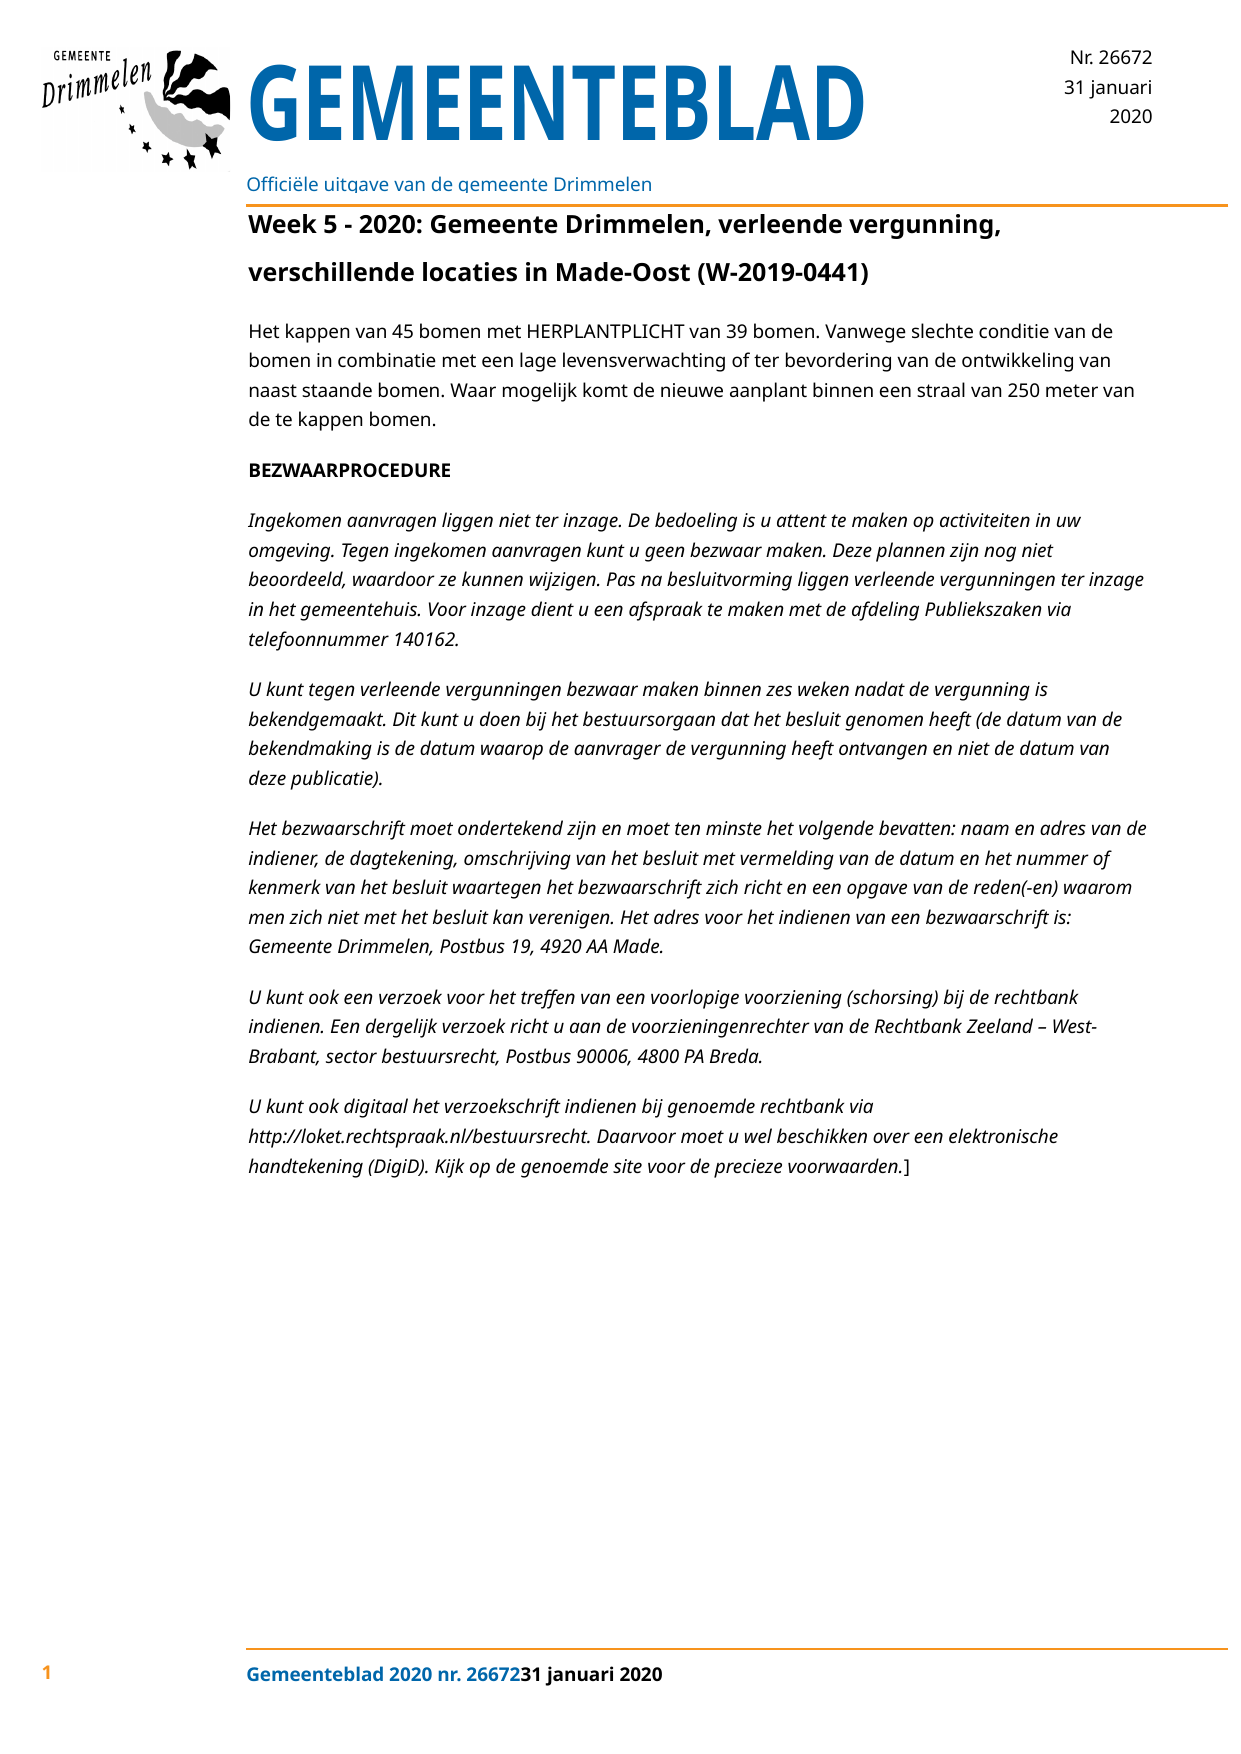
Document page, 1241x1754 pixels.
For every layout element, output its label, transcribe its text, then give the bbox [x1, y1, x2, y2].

picture [41, 47, 231, 172]
text Het bezwaarschrift moet ondertekend zijn en moet ten minste het volgende bevatten: naam en adres van de indiener, de dagtekening, omschrijving van het besluit met vermelding van de datum en het nummer of kenmerk van het besluit waartegen het bezwaarschrift zich richt en een opgave van de reden(-en) waarom men zich niet met het besluit kan verenigen. Het adres voor het indienen van een bezwaarschrift is: Gemeente Drimmelen, Postbus 19, 4920 AA Made. [248, 815, 1152, 959]
text Ingekomen aanvragen liggen niet ter inzage. De bedoeling is u attent te maken op activiteiten in uw omgeving. Tegen ingekomen aanvragen kunt u geen bezwaar maken. Deze plannen zijn nog niet beoordeeld, waardoor ze kunnen wijzigen. Pas na besluitvorming liggen verleende vergunningen ter inzage in het gemeentehuis. Voor inzage dient u een afspraak te maken met de afdeling Publiekszaken via telefoonnummer 140162. [248, 507, 1152, 652]
text U kunt ook digitaal het verzoekschrift indienen bij genoemde rechtbank via http://loket.rechtspraak.nl/bestuursrecht. Daarvoor moet u wel beschikken over een elektronische handtekening (DigiD). Kijk op de genoemde site voor de precieze voorwaarden.] [248, 1094, 1152, 1179]
text Week 5 - 2020: Gemeente Drimmelen, verleende vergunning, verschillende locaties in Made-Oost (W-2019-0441) [248, 207, 1152, 288]
text Het kappen van 45 bomen met HERPLANTPLICHT van 39 bomen. Vanwege slechte conditie van de bomen in combinatie met een lage levensverwachting of ter bevordering van de ontwikkeling van naast staande bomen. Waar mogelijk komt de nieuwe aanplant binnen een straal van 250 meter van de te kappen bomen. [248, 318, 1152, 432]
text BEZWAARPROCEDURE [248, 457, 1152, 483]
text U kunt tegen verleende vergunningen bezwaar maken binnen zes weken nadat de vergunning is bekendgemaakt. Dit kunt u doen bij het bestuursorgaan dat het besluit genomen heeft (de datum van de bekendmaking is de datum waarop de aanvrager de vergunning heeft ontvangen en niet de datum van deze publicatie). [248, 676, 1152, 791]
text U kunt ook een verzoek voor het treffen van een voorlopige voorziening (schorsing) bij de rechtbank indienen. Een dergelijk verzoek richt u aan de voorzieningenrechter van de Rechtbank Zeeland – West-Brabant, sector bestuursrecht, Postbus 90006, 4800 PA Breda. [248, 984, 1152, 1069]
